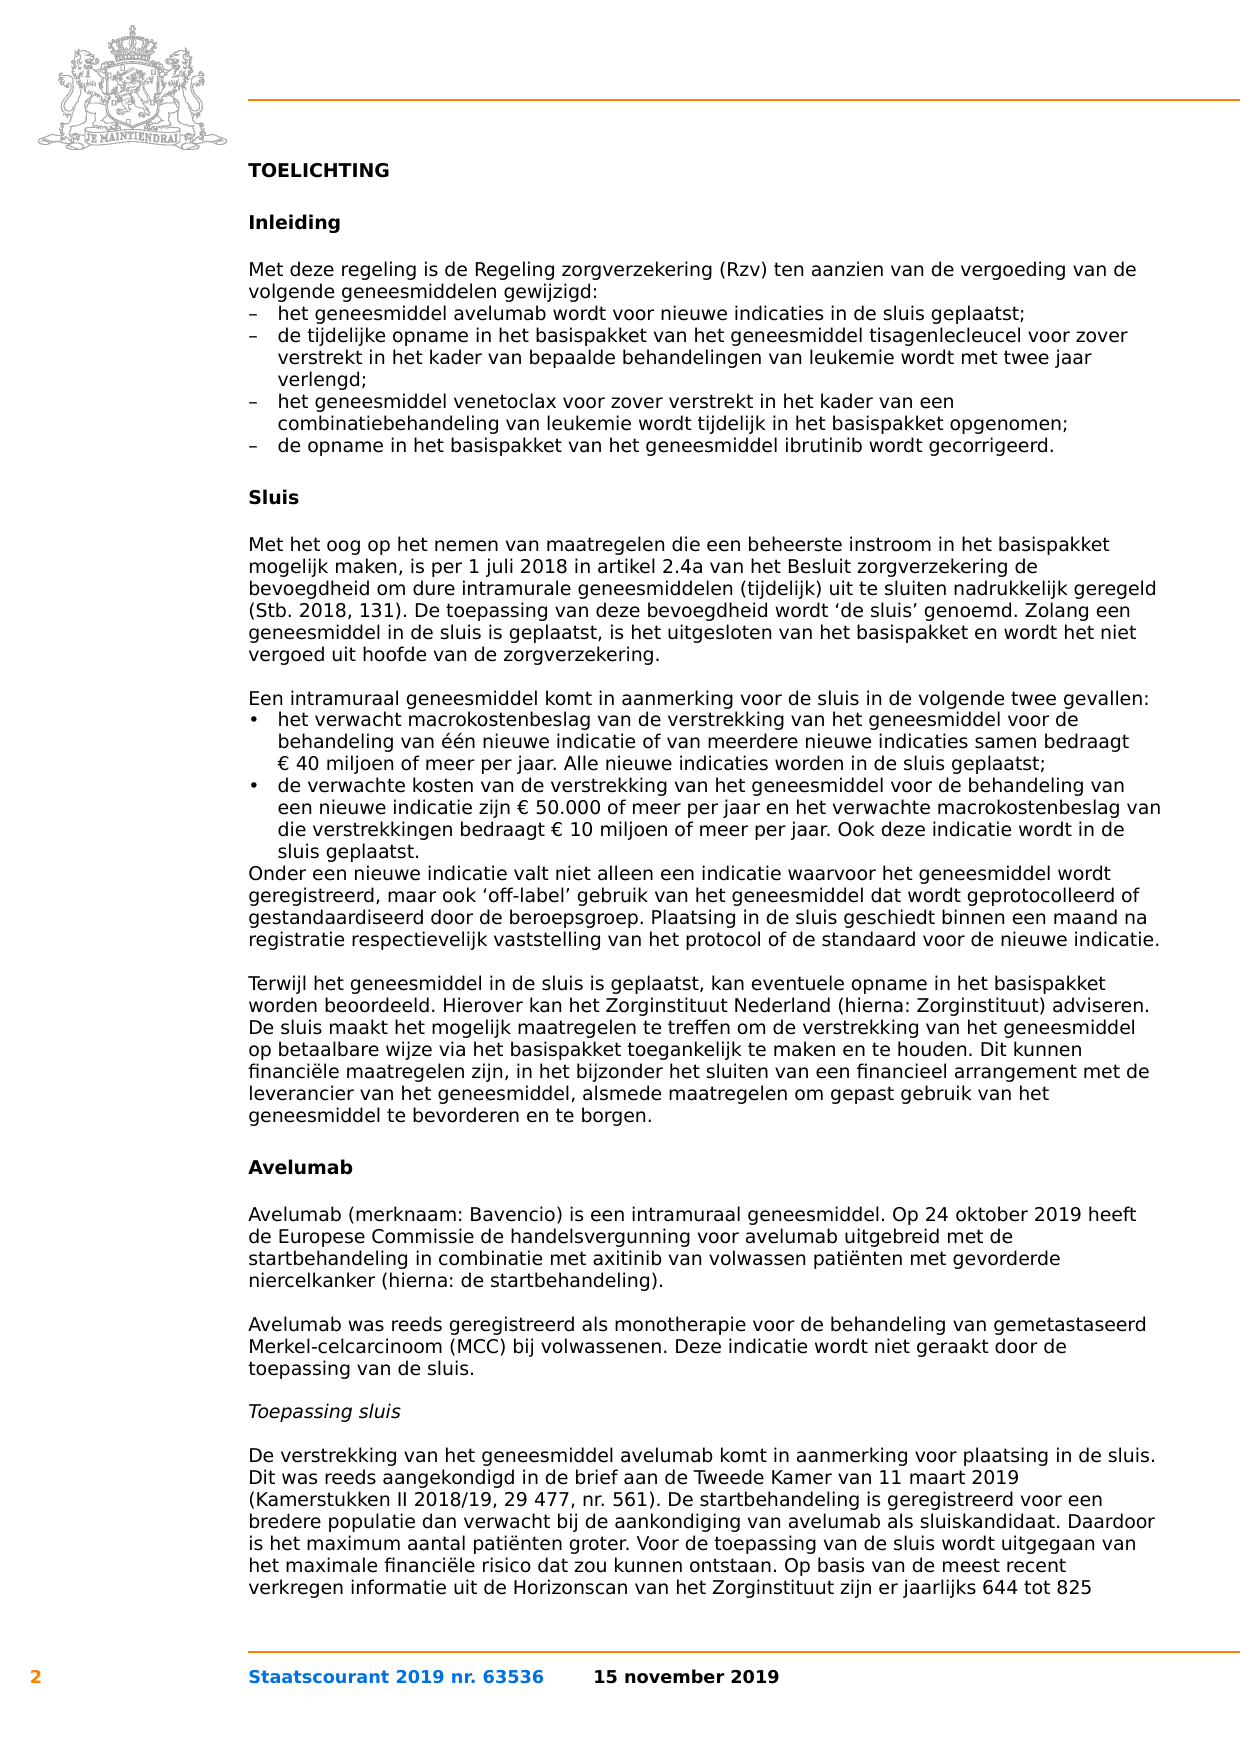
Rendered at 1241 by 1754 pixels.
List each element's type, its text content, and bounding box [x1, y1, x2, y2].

text Avelumab (merknaam: Bavencio) is een intramuraal geneesmiddel. Op 24 oktober 2019 heeft de Europese Commissie de handelsvergunning voor avelumab uitgebreid met de startbehandeling in combinatie met axitinib van volwassen patiënten met gevorderde niercelkanker (hierna: de startbehandeling). [248, 1204, 1163, 1292]
text Een intramuraal geneesmiddel komt in aanmerking voor de sluis in de volgende twee gevallen: [248, 687, 1163, 709]
text Onder een nieuwe indicatie valt niet alleen een indicatie waarvoor het geneesmiddel wordt geregistreerd, maar ook ‘off-label’ gebruik van het geneesmiddel dat wordt geprotocolleerd of gestandaardiseerd door de beroepsgroep. Plaatsing in de sluis geschiedt binnen een maand na registratie respectievelijk vaststelling van het protocol of de standaard voor de nieuwe indicatie. [248, 863, 1163, 951]
text Met deze regeling is de Regeling zorgverzekering (Rzv) ten aanzien van de vergoeding van de volgende geneesmiddelen gewijzigd: [248, 259, 1163, 303]
text Avelumab was reeds geregistreerd als monotherapie voor de behandeling van gemetastaseerd Merkel-celcarcinoom (MCC) bij volwassenen. Deze indicatie wordt niet geraakt door de toepassing van de sluis. [248, 1314, 1163, 1379]
text • de verwachte kosten van de verstrekking van het geneesmiddel voor de behandeling van een nieuwe indicatie zijn € 50.000 of meer per jaar en het verwachte macrokostenbeslag van die verstrekkingen bedraagt € 10 miljoen of meer per jaar. Ook deze indicatie wordt in de sluis geplaatst. [248, 775, 1163, 863]
subtitle Inleiding [248, 212, 1163, 234]
picture [38, 25, 227, 150]
text – het geneesmiddel venetoclax voor zover verstrekt in het kader van een combinatiebehandeling van leukemie wordt tijdelijk in het basispakket opgenomen; [248, 391, 1163, 435]
text De verstrekking van het geneesmiddel avelumab komt in aanmerking voor plaatsing in de sluis. Dit was reeds aangekondigd in de brief aan de Tweede Kamer van 11 maart 2019 (Kamerstukken II 2018/19, 29 477, nr. 561). De startbehandeling is geregistreerd voor een bredere populatie dan verwacht bij de aankondiging van avelumab als sluiskandidaat. Daardoor is het maximum aantal patiënten groter. Voor de toepassing van de sluis wordt uitgegaan van het maximale financiële risico dat zou kunnen ontstaan. Op basis van de meest recent verkregen informatie uit de Horizonscan van het Zorginstituut zijn er jaarlijks 644 tot 825 [248, 1445, 1163, 1599]
subtitle Toepassing sluis [248, 1401, 1163, 1423]
text Met het oog op het nemen van maatregelen die een beheerste instroom in het basispakket mogelijk maken, is per 1 juli 2018 in artikel 2.4a van het Besluit zorgverzekering de bevoegdheid om dure intramurale geneesmiddelen (tijdelijk) uit te sluiten nadrukkelijk geregeld (Stb. 2018, 131). De toepassing van deze bevoegdheid wordt ‘de sluis’ genoemd. Zolang een geneesmiddel in de sluis is geplaatst, is het uitgesloten van het basispakket en wordt het niet vergoed uit hoofde van de zorgverzekering. [248, 534, 1163, 666]
subtitle TOELICHTING [248, 160, 1163, 182]
text – de tijdelijke opname in het basispakket van het geneesmiddel tisagenlecleucel voor zover verstrekt in het kader van bepaalde behandelingen van leukemie wordt met twee jaar verlengd; [248, 325, 1163, 391]
text – het geneesmiddel avelumab wordt voor nieuwe indicaties in de sluis geplaatst; [248, 303, 1163, 325]
text • het verwacht macrokostenbeslag van de verstrekking van het geneesmiddel voor de behandeling van één nieuwe indicatie of van meerdere nieuwe indicaties samen bedraagt € 40 miljoen of meer per jaar. Alle nieuwe indicaties worden in de sluis geplaatst; [248, 709, 1163, 775]
subtitle Sluis [248, 487, 1163, 509]
text Terwijl het geneesmiddel in de sluis is geplaatst, kan eventuele opname in het basispakket worden beoordeeld. Hierover kan het Zorginstituut Nederland (hierna: Zorginstituut) adviseren. De sluis maakt het mogelijk maatregelen te treffen om de verstrekking van het geneesmiddel op betaalbare wijze via het basispakket toegankelijk te maken en te houden. Dit kunnen financiële maatregelen zijn, in het bijzonder het sluiten van een financieel arrangement met de leverancier van het geneesmiddel, alsmede maatregelen om gepast gebruik van het geneesmiddel te bevorderen en te borgen. [248, 973, 1163, 1127]
subtitle Avelumab [248, 1157, 1163, 1179]
text – de opname in het basispakket van het geneesmiddel ibrutinib wordt gecorrigeerd. [248, 435, 1163, 457]
